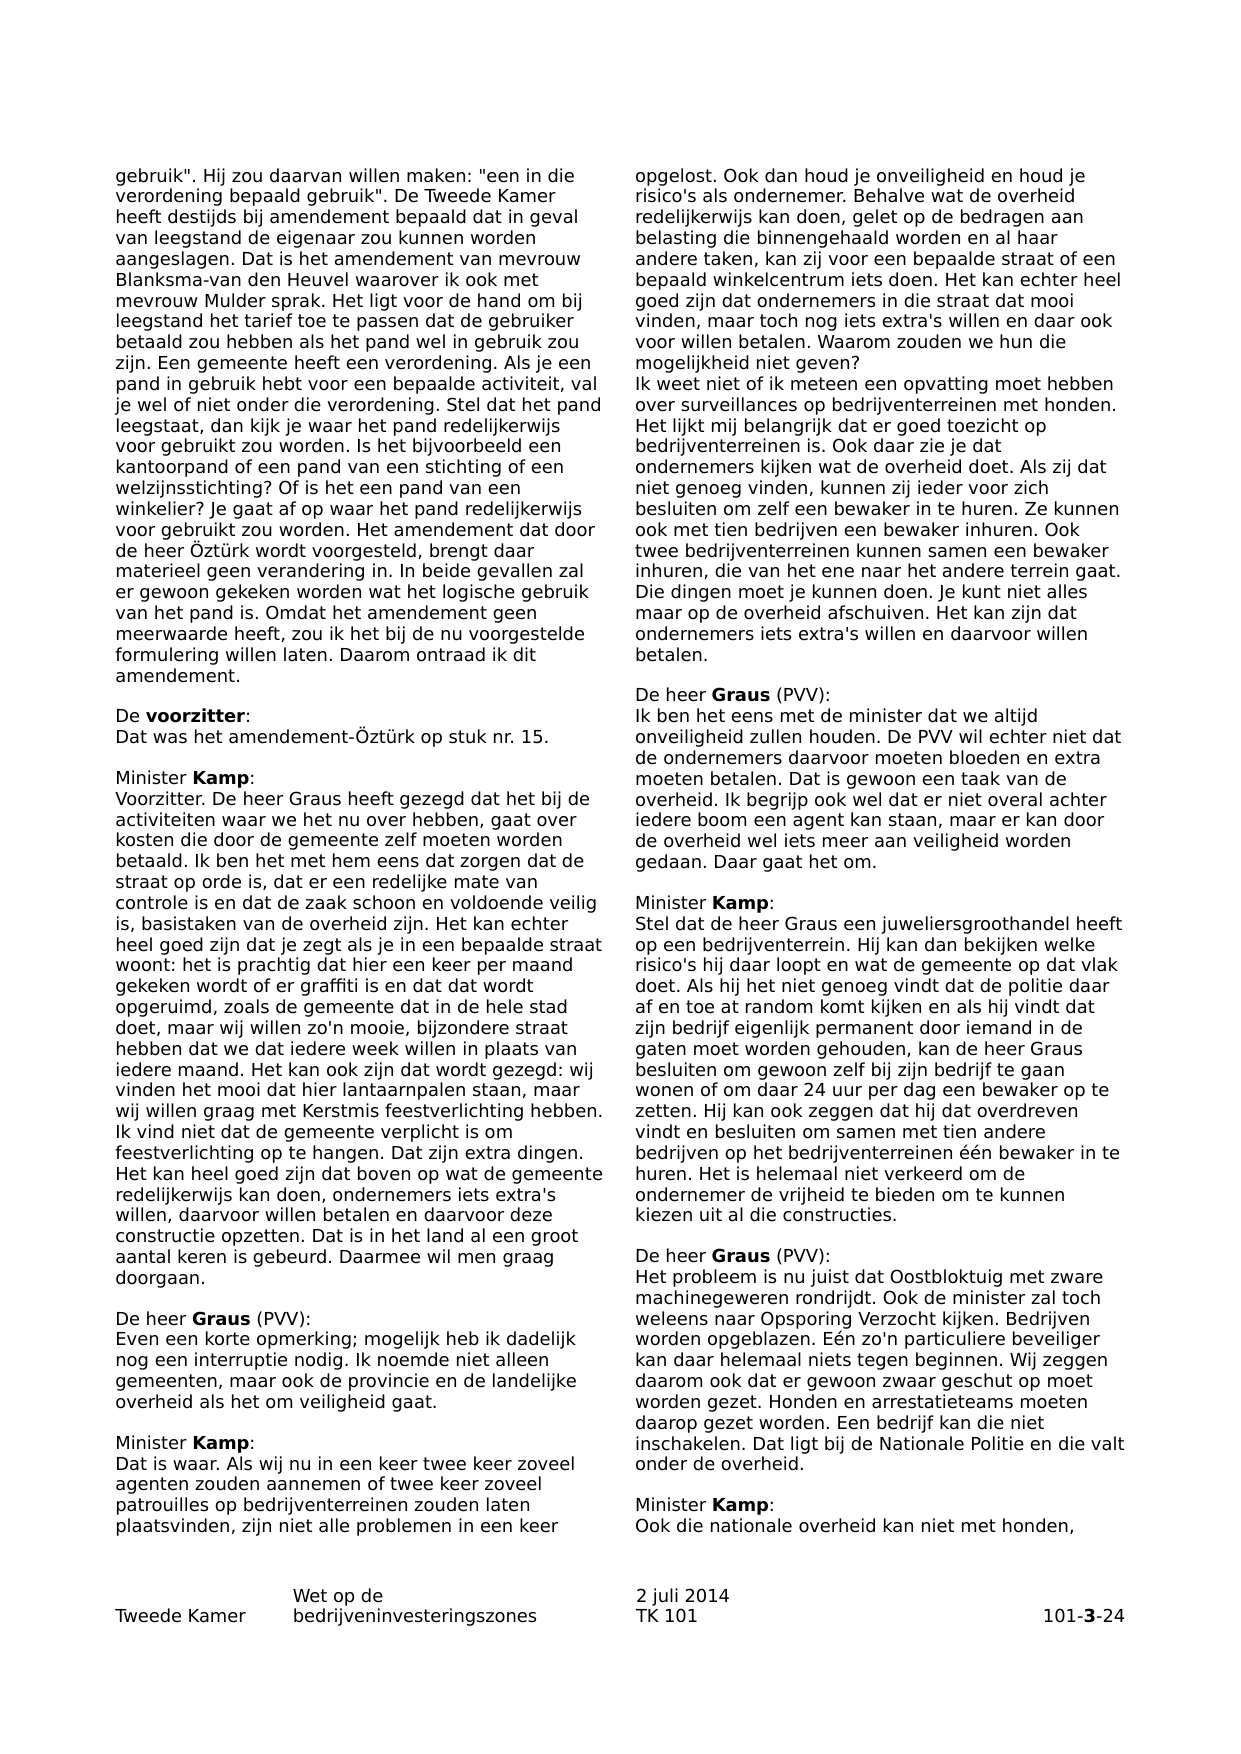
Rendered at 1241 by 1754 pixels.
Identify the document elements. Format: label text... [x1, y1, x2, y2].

text Voorzitter. De heer Graus heeft gezegd dat het bij de activiteiten waar we het nu over hebben, gaat over kosten die door de gemeente zelf moeten worden betaald. Ik ben het met hem eens dat zorgen dat de straat op orde is, dat er een redelijke mate van controle is en dat de zaak schoon en voldoende veilig is, basistaken van de overheid zijn. Het kan echter heel goed zijn dat je zegt als je in een bepaalde straat woont: het is prachtig dat hier een keer per maand gekeken wordt of er graffiti is en dat dat wordt opgeruimd, zoals de gemeente dat in de hele stad doet, maar wij willen zo'n mooie, bijzondere straat hebben dat we dat iedere week willen in plaats van iedere maand. Het kan ook zijn dat wordt gezegd: wij vinden het mooi dat hier lantaarnpalen staan, maar wij willen graag met Kerstmis feestverlichting hebben. Ik vind niet dat de gemeente verplicht is om feestverlichting op te hangen. Dat zijn extra dingen. Het kan heel goed zijn dat boven op wat de gemeente redelijkerwijs kan doen, ondernemers iets extra's willen, daarvoor willen betalen en daarvoor deze constructie opzetten. Dat is in het land al een groot aantal keren is gebeurd. Daarmee wil men graag doorgaan. [115, 788, 605, 1288]
text Ook die nationale overheid kan niet met honden, [635, 1516, 1125, 1537]
text Stel dat de heer Graus een juweliersgroothandel heeft op een bedrijventerrein. Hij kan dan bekijken welke risico's hij daar loopt en wat de gemeente op dat vlak doet. Als hij het niet genoeg vindt dat de politie daar af en toe at random komt kijken en als hij vindt dat zijn bedrijf eigenlijk permanent door iemand in de gaten moet worden gehouden, kan de heer Graus besluiten om gewoon zelf bij zijn bedrijf te gaan wonen of om daar 24 uur per dag een bewaker op te zetten. Hij kan ook zeggen dat hij dat overdreven vindt en besluiten om samen met tien andere bedrijven op het bedrijventerreinen één bewaker in te huren. Het is helemaal niet verkeerd om de ondernemer de vrijheid te bieden om te kunnen kiezen uit al die constructies. [635, 913, 1125, 1226]
text Het probleem is nu juist dat Oostbloktuig met zware machinegeweren rondrijdt. Ook de minister zal toch weleens naar Opsporing Verzocht kijken. Bedrijven worden opgeblazen. Eén zo'n particuliere beveiliger kan daar helemaal niets tegen beginnen. Wij zeggen daarom ook dat er gewoon zwaar geschut op moet worden gezet. Honden en arrestatieteams moeten daarop gezet worden. Een bedrijf kan die niet inschakelen. Dat ligt bij de Nationale Politie en die valt onder de overheid. [635, 1267, 1125, 1475]
text opgelost. Ook dan houd je onveiligheid en houd je risico's als ondernemer. Behalve wat de overheid redelijkerwijs kan doen, gelet op de bedragen aan belasting die binnengehaald worden en al haar andere taken, kan zij voor een bepaalde straat of een bepaald winkelcentrum iets doen. Het kan echter heel goed zijn dat ondernemers in die straat dat mooi vinden, maar toch nog iets extra's willen en daar ook voor willen betalen. Waarom zouden we hun die mogelijkheid niet geven? [635, 165, 1125, 374]
text Minister Kamp: [635, 1495, 1125, 1516]
text De heer Graus (PVV): [115, 1308, 605, 1329]
text Dat is waar. Als wij nu in een keer twee keer zoveel agenten zouden aannemen of twee keer zoveel patrouilles op bedrijventerreinen zouden laten plaatsvinden, zijn niet alle problemen in een keer [115, 1453, 605, 1537]
text Ik ben het eens met de minister dat we altijd onveiligheid zullen houden. De PVV wil echter niet dat de ondernemers daarvoor moeten bloeden en extra moeten betalen. Dat is gewoon een taak van de overheid. Ik begrijp ook wel dat er niet overal achter iedere boom een agent kan staan, maar er kan door de overheid wel iets meer aan veiligheid worden gedaan. Daar gaat het om. [635, 706, 1125, 873]
text De heer Graus (PVV): [635, 1246, 1125, 1267]
text Minister Kamp: [115, 768, 605, 788]
text Minister Kamp: [115, 1432, 605, 1453]
text Even een korte opmerking; mogelijk heb ik dadelijk nog een interruptie nodig. Ik noemde niet alleen gemeenten, maar ook de provincie en de landelijke overheid als het om veiligheid gaat. [115, 1329, 605, 1412]
text Dat was het amendement-Öztürk op stuk nr. 15. [115, 727, 605, 748]
text Minister Kamp: [635, 893, 1125, 913]
text De heer Graus (PVV): [635, 685, 1125, 706]
text gebruik". Hij zou daarvan willen maken: "een in die verordening bepaald gebruik". De Tweede Kamer heeft destijds bij amendement bepaald dat in geval van leegstand de eigenaar zou kunnen worden aangeslagen. Dat is het amendement van mevrouw Blanksma-van den Heuvel waarover ik ook met mevrouw Mulder sprak. Het ligt voor de hand om bij leegstand het tarief toe te passen dat de gebruiker betaald zou hebben als het pand wel in gebruik zou zijn. Een gemeente heeft een verordening. Als je een pand in gebruik hebt voor een bepaalde activiteit, val je wel of niet onder die verordening. Stel dat het pand leegstaat, dan kijk je waar het pand redelijkerwijs voor gebruikt zou worden. Is het bijvoorbeeld een kantoorpand of een pand van een stichting of een welzijnsstichting? Of is het een pand van een winkelier? Je gaat af op waar het pand redelijkerwijs voor gebruikt zou worden. Het amendement dat door de heer Öztürk wordt voorgesteld, brengt daar materieel geen verandering in. In beide gevallen zal er gewoon gekeken worden wat het logische gebruik van het pand is. Omdat het amendement geen meerwaarde heeft, zou ik het bij de nu voorgestelde formulering willen laten. Daarom ontraad ik dit amendement. [115, 165, 605, 686]
text Ik weet niet of ik meteen een opvatting moet hebben over surveillances op bedrijventerreinen met honden. Het lijkt mij belangrijk dat er goed toezicht op bedrijventerreinen is. Ook daar zie je dat ondernemers kijken wat de overheid doet. Als zij dat niet genoeg vinden, kunnen zij ieder voor zich besluiten om zelf een bewaker in te huren. Ze kunnen ook met tien bedrijven een bewaker inhuren. Ook twee bedrijventerreinen kunnen samen een bewaker inhuren, die van het ene naar het andere terrein gaat. Die dingen moet je kunnen doen. Je kunt niet alles maar op de overheid afschuiven. Het kan zijn dat ondernemers iets extra's willen en daarvoor willen betalen. [635, 374, 1125, 665]
text De voorzitter: [115, 706, 605, 727]
